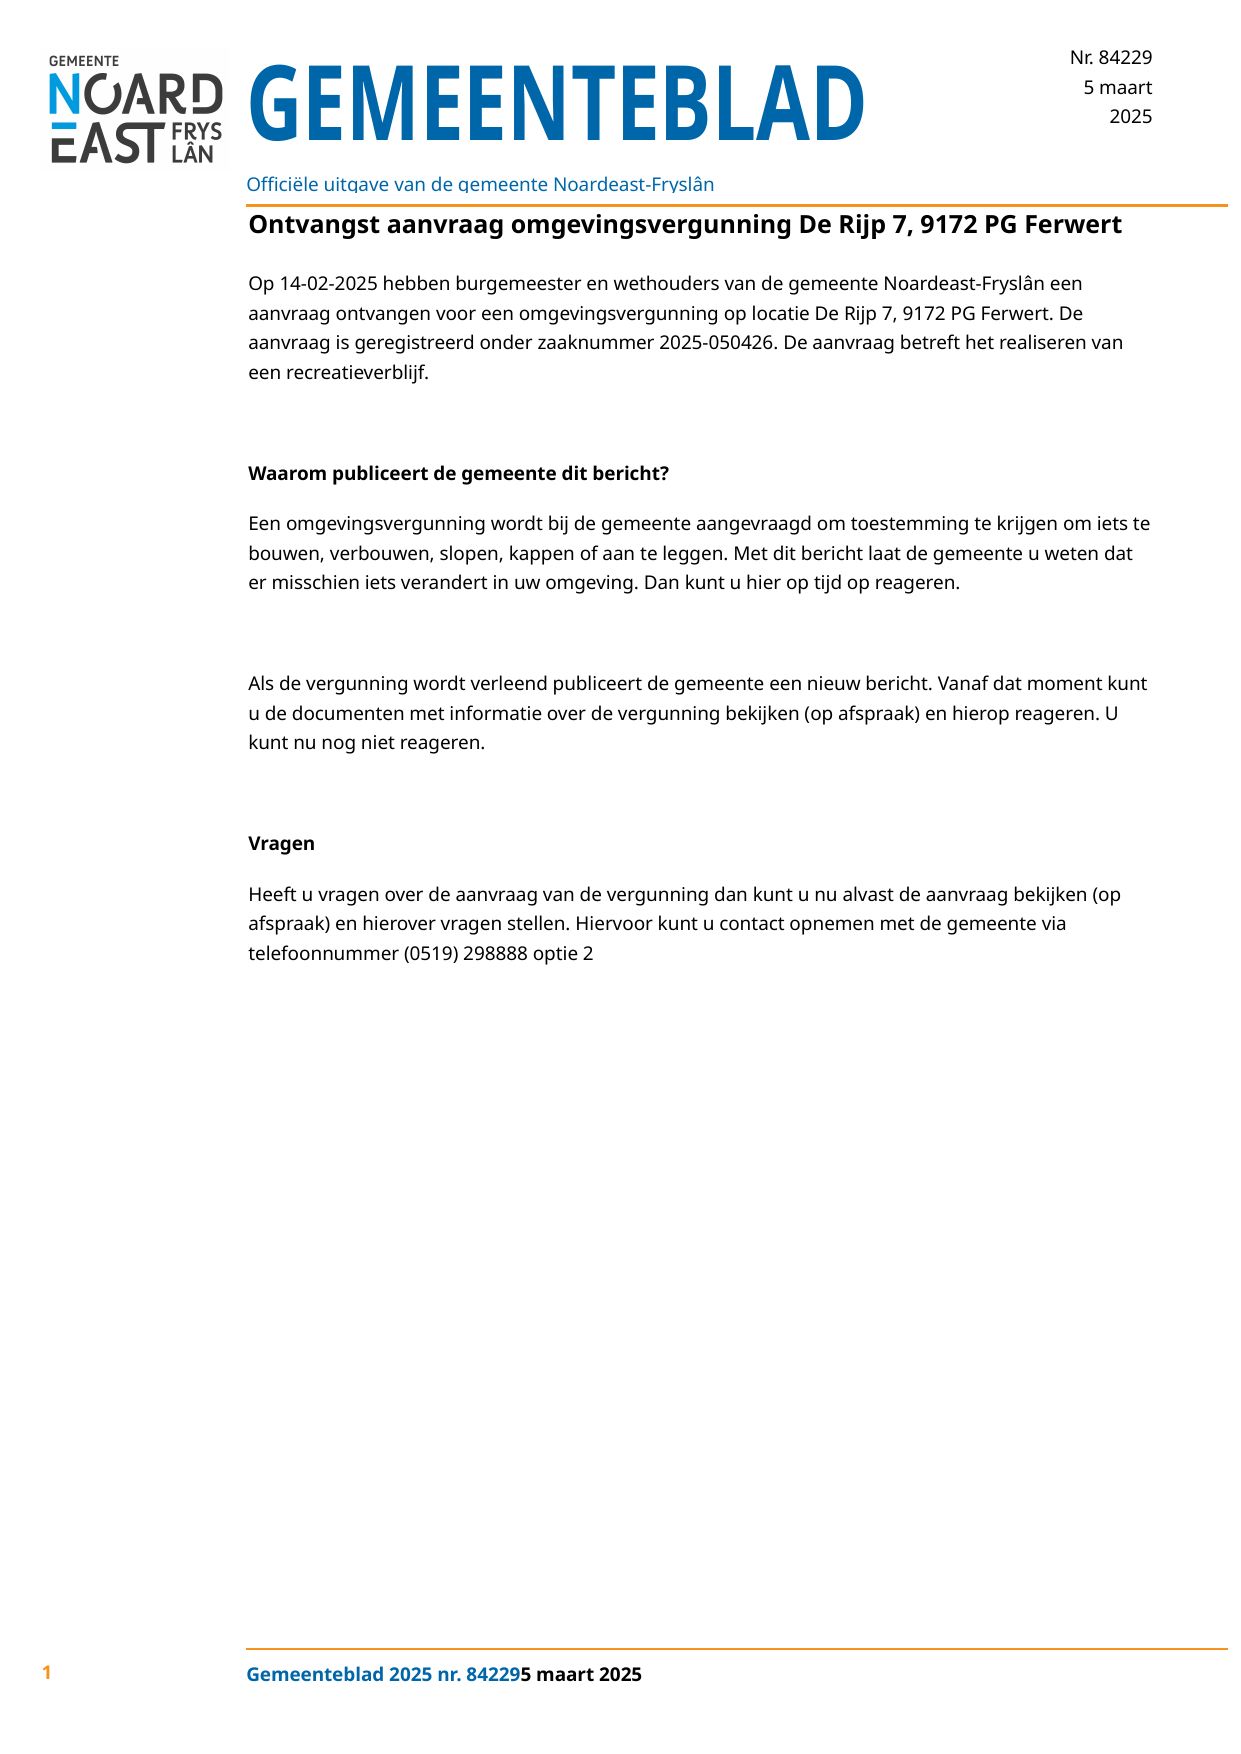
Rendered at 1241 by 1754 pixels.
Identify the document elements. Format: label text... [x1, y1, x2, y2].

text Waarom publiceert de gemeente dit bericht? [248, 460, 1152, 486]
text Als de vergunning wordt verleend publiceert de gemeente een nieuw bericht. Vanaf dat moment kunt u de documenten met informatie over de vergunning bekijken (op afspraak) en hierop reageren. U kunt nu nog niet reageren. [248, 670, 1152, 755]
picture [41, 47, 231, 172]
text Heeft u vragen over de aanvraag van de vergunning dan kunt u nu alvast de aanvraag bekijken (op afspraak) en hierover vragen stellen. Hiervoor kunt u contact opnemen met de gemeente via telefoonnummer (0519) 298888 optie 2 [248, 881, 1152, 966]
text Ontvangst aanvraag omgevingsvergunning De Rijp 7, 9172 PG Ferwert [248, 207, 1152, 241]
text Vragen [248, 830, 1152, 856]
text Op 14-02-2025 hebben burgemeester en wethouders van de gemeente Noardeast-Fryslân een aanvraag ontvangen voor een omgevingsvergunning op locatie De Rijp 7, 9172 PG Ferwert. De aanvraag is geregistreerd onder zaaknummer 2025-050426. De aanvraag betreft het realiseren van een recreatieverblijf. [248, 270, 1152, 385]
text Een omgevingsvergunning wordt bij de gemeente aangevraagd om toestemming te krijgen om iets te bouwen, verbouwen, slopen, kappen of aan te leggen. Met dit bericht laat de gemeente u weten dat er misschien iets verandert in uw omgeving. Dan kunt u hier op tijd op reageren. [248, 510, 1152, 595]
